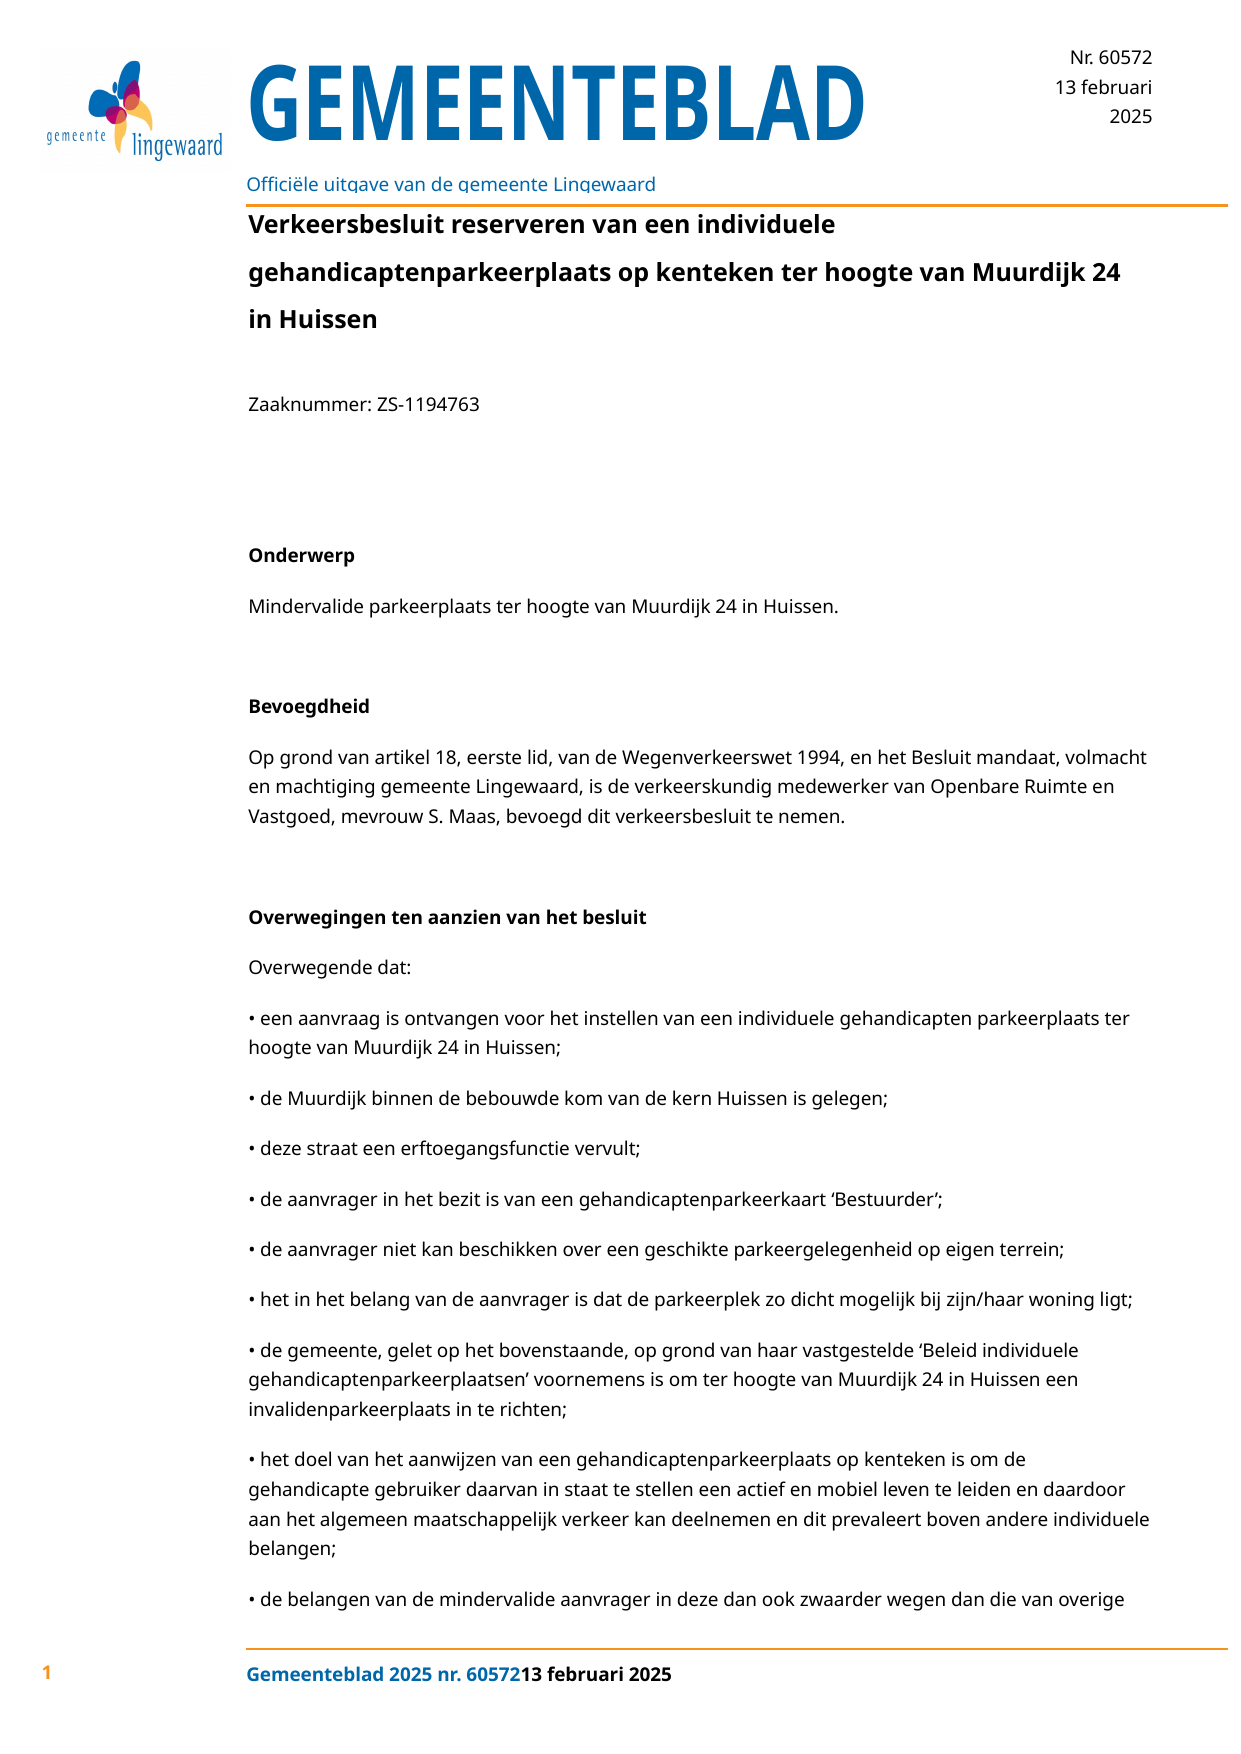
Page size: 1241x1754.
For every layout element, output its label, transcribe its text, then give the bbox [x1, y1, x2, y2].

text • de aanvrager niet kan beschikken over een geschikte parkeergelegenheid op eigen terrein; [248, 1236, 1152, 1262]
text • het doel van het aanwijzen van een gehandicaptenparkeerplaats op kenteken is om de gehandicapte gebruiker daarvan in staat te stellen een actief en mobiel leven te leiden en daardoor aan het algemeen maatschappelijk verkeer kan deelnemen en dit prevaleert boven andere individuele belangen; [248, 1447, 1152, 1561]
text • de aanvrager in het bezit is van een gehandicaptenparkeerkaart ‘Bestuurder’; [248, 1186, 1152, 1212]
text • de Muurdijk binnen de bebouwde kom van de kern Huissen is gelegen; [248, 1085, 1152, 1111]
text • de gemeente, gelet op het bovenstaande, op grond van haar vastgestelde ‘Beleid individuele gehandicaptenparkeerplaatsen’ voornemens is om ter hoogte van Muurdijk 24 in Huissen een invalidenparkeerplaats in te richten; [248, 1337, 1152, 1422]
text Overwegende dat: [248, 954, 1152, 980]
text Mindervalide parkeerplaats ter hoogte van Muurdijk 24 in Huissen. [248, 593, 1152, 619]
text Verkeersbesluit reserveren van een individuele gehandicaptenparkeerplaats op kenteken ter hoogte van Muurdijk 24 in Huissen [248, 207, 1152, 336]
text • de belangen van de mindervalide aanvrager in deze dan ook zwaarder wegen dan die van overige [248, 1586, 1152, 1612]
text • een aanvraag is ontvangen voor het instellen van een individuele gehandicapten parkeerplaats ter hoogte van Muurdijk 24 in Huissen; [248, 1005, 1152, 1060]
text Onderwerp [248, 542, 1152, 568]
text Bevoegdheid [248, 694, 1152, 719]
text Op grond van artikel 18, eerste lid, van de Wegenverkeerswet 1994, en het Besluit mandaat, volmacht en machtiging gemeente Lingewaard, is de verkeerskundig medewerker van Openbare Ruimte en Vastgoed, mevrouw S. Maas, bevoegd dit verkeersbesluit te nemen. [248, 744, 1152, 829]
picture [41, 47, 231, 172]
text • deze straat een erftoegangsfunctie vervult; [248, 1135, 1152, 1161]
text Zaaknummer: ZS-1194763 [248, 391, 1152, 417]
text Overwegingen ten aanzien van het besluit [248, 904, 1152, 930]
text • het in het belang van de aanvrager is dat de parkeerplek zo dicht mogelijk bij zijn/haar woning ligt; [248, 1287, 1152, 1312]
